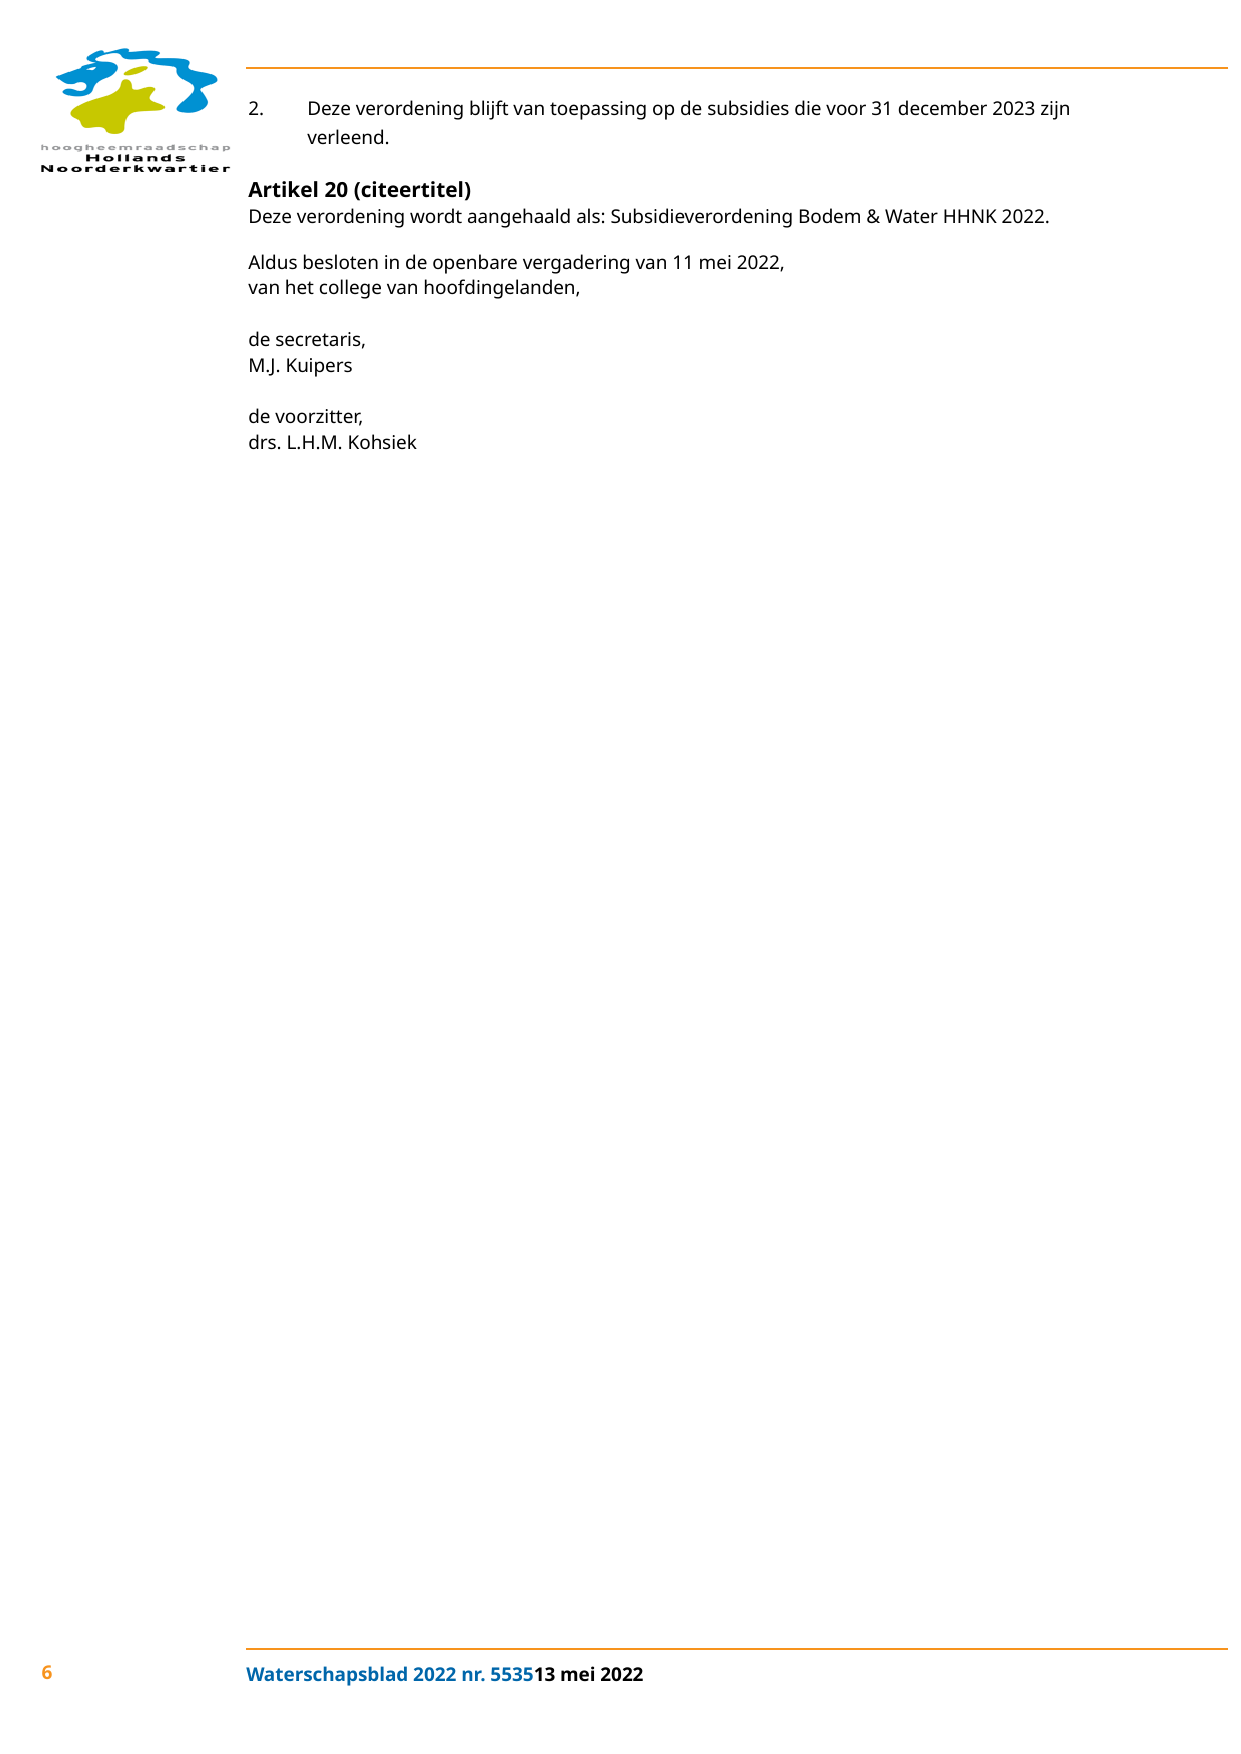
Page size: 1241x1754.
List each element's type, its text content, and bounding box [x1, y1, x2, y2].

text de secretaris, [248, 326, 1152, 352]
text drs. L.H.M. Kohsiek [248, 429, 1152, 455]
picture [41, 47, 231, 172]
text Aldus besloten in de openbare vergadering van 11 mei 2022, [248, 249, 1152, 274]
list Deze verordening blijft van toepassing op de subsidies die voor 31 december 2023 zijn verleend. [248, 95, 1152, 150]
text van het college van hoofdingelanden, [248, 274, 1152, 300]
text M.J. Kuipers [248, 352, 1152, 377]
text Deze verordening wordt aangehaald als: Subsidieverordening Bodem & Water HHNK 2022. [248, 203, 1152, 229]
text de voorzitter, [248, 403, 1152, 429]
text Artikel 20 (citeertitel) [248, 175, 1152, 203]
